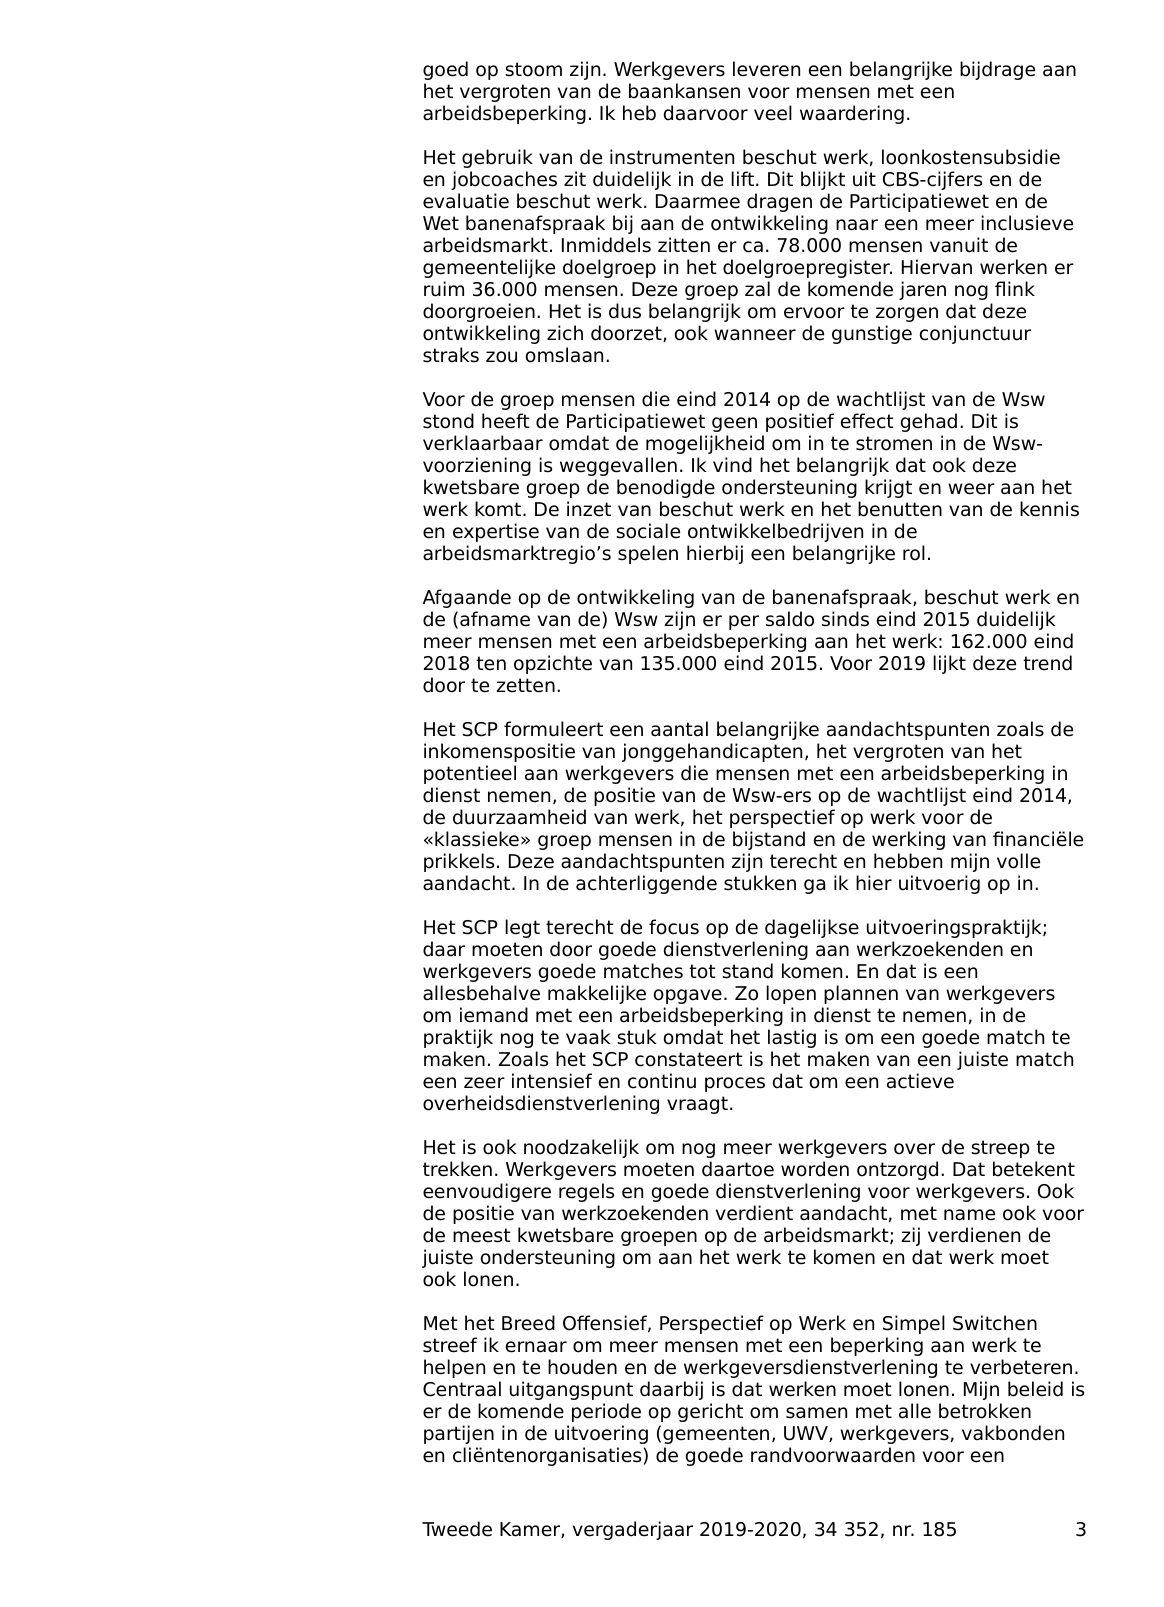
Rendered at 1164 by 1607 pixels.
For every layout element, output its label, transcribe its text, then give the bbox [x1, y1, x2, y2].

text Het is ook noodzakelijk om nog meer werkgevers over de streep te trekken. Werkgevers moeten daartoe worden ontzorgd. Dat betekent eenvoudigere regels en goede dienstverlening voor werkgevers. Ook de positie van werkzoekenden verdient aandacht, met name ook voor de meest kwetsbare groepen op de arbeidsmarkt; zij verdienen de juiste ondersteuning om aan het werk te komen en dat werk moet ook lonen. [422, 1137, 1087, 1291]
text Met het Breed Offensief, Perspectief op Werk en Simpel Switchen streef ik ernaar om meer mensen met een beperking aan werk te helpen en te houden en de werkgeversdienstverlening te verbeteren. Centraal uitgangspunt daarbij is dat werken moet lonen. Mijn beleid is er de komende periode op gericht om samen met alle betrokken partijen in de uitvoering (gemeenten, UWV, werkgevers, vakbonden en cliëntenorganisaties) de goede randvoorwaarden voor een [422, 1313, 1087, 1467]
text Het gebruik van de instrumenten beschut werk, loonkostensubsidie en jobcoaches zit duidelijk in de lift. Dit blijkt uit CBS-cijfers en de evaluatie beschut werk. Daarmee dragen de Participatiewet en de Wet banenafspraak bij aan de ontwikkeling naar een meer inclusieve arbeidsmarkt. Inmiddels zitten er ca. 78.000 mensen vanuit de gemeentelijke doelgroep in het doelgroepregister. Hiervan werken er ruim 36.000 mensen. Deze groep zal de komende jaren nog flink doorgroeien. Het is dus belangrijk om ervoor te zorgen dat deze ontwikkeling zich doorzet, ook wanneer de gunstige conjunctuur straks zou omslaan. [422, 147, 1087, 367]
text Het SCP legt terecht de focus op de dagelijkse uitvoeringspraktijk; daar moeten door goede dienstverlening aan werkzoekenden en werkgevers goede matches tot stand komen. En dat is een allesbehalve makkelijke opgave. Zo lopen plannen van werkgevers om iemand met een arbeidsbeperking in dienst te nemen, in de praktijk nog te vaak stuk omdat het lastig is om een goede match te maken. Zoals het SCP constateert is het maken van een juiste match een zeer intensief en continu proces dat om een actieve overheidsdienstverlening vraagt. [422, 917, 1087, 1115]
text Het SCP formuleert een aantal belangrijke aandachtspunten zoals de inkomenspositie van jonggehandicapten, het vergroten van het potentieel aan werkgevers die mensen met een arbeidsbeperking in dienst nemen, de positie van de Wsw-ers op de wachtlijst eind 2014, de duurzaamheid van werk, het perspectief op werk voor de «klassieke» groep mensen in de bijstand en de werking van financiële prikkels. Deze aandachtspunten zijn terecht en hebben mijn volle aandacht. In de achterliggende stukken ga ik hier uitvoerig op in. [422, 719, 1087, 895]
text Afgaande op de ontwikkeling van de banenafspraak, beschut werk en de (afname van de) Wsw zijn er per saldo sinds eind 2015 duidelijk meer mensen met een arbeidsbeperking aan het werk: 162.000 eind 2018 ten opzichte van 135.000 eind 2015. Voor 2019 lijkt deze trend door te zetten. [422, 587, 1087, 697]
text Voor de groep mensen die eind 2014 op de wachtlijst van de Wsw stond heeft de Participatiewet geen positief effect gehad. Dit is verklaarbaar omdat de mogelijkheid om in te stromen in de Wsw-voorziening is weggevallen. Ik vind het belangrijk dat ook deze kwetsbare groep de benodigde ondersteuning krijgt en weer aan het werk komt. De inzet van beschut werk en het benutten van de kennis en expertise van de sociale ontwikkelbedrijven in de arbeidsmarktregio’s spelen hierbij een belangrijke rol. [422, 389, 1087, 565]
text goed op stoom zijn. Werkgevers leveren een belangrijke bijdrage aan het vergroten van de baankansen voor mensen met een arbeidsbeperking. Ik heb daarvoor veel waardering. [422, 59, 1087, 125]
